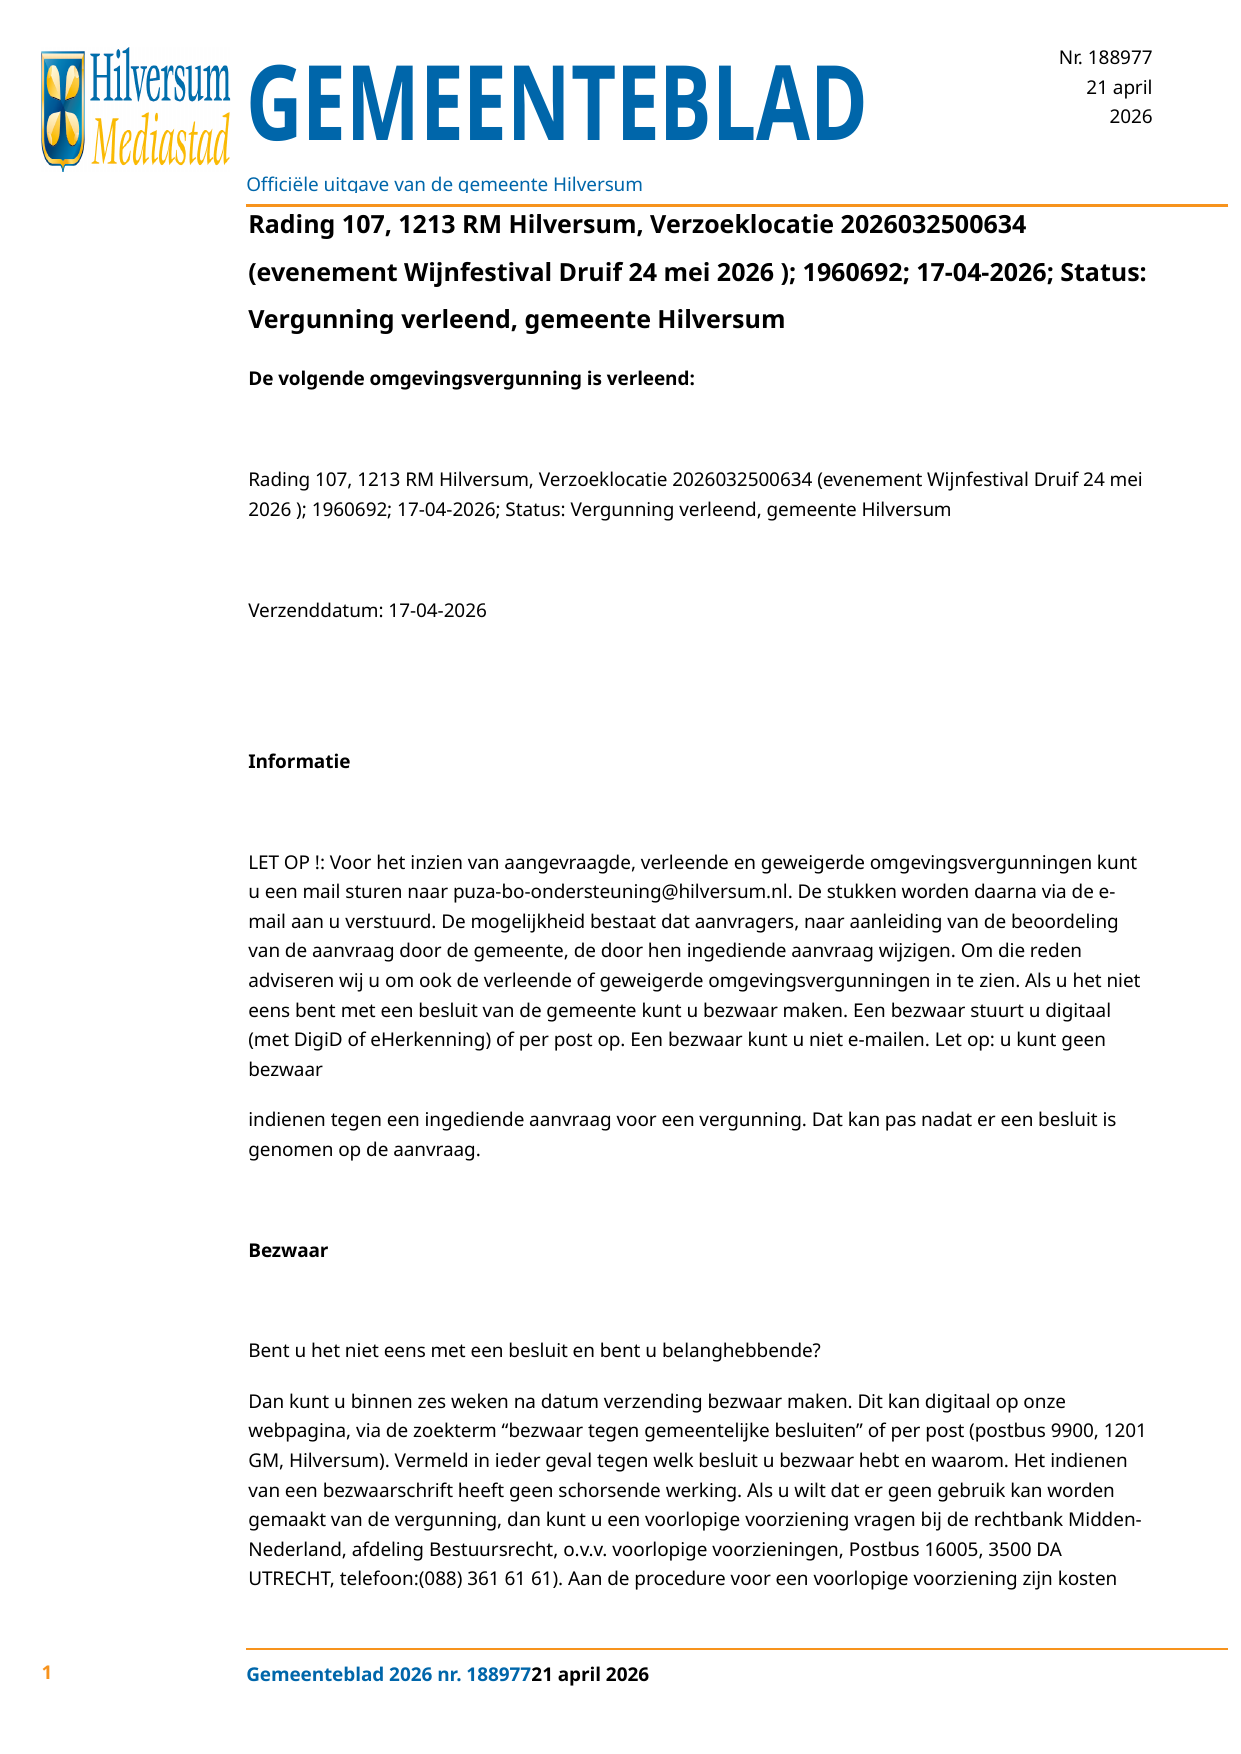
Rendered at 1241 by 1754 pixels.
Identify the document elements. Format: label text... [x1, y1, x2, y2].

text De volgende omgevingsvergunning is verleend: [248, 366, 1152, 391]
text Informatie [248, 748, 1152, 774]
text Dan kunt u binnen zes weken na datum verzending bezwaar maken. Dit kan digitaal op onze webpagina, via de zoekterm “bezwaar tegen gemeentelijke besluiten” of per post (postbus 9900, 1201 GM, Hilversum). Vermeld in ieder geval tegen welk besluit u bezwaar hebt en waarom. Het indienen van een bezwaarschrift heeft geen schorsende werking. Als u wilt dat er geen gebruik kan worden gemaakt van de vergunning, dan kunt u een voorlopige voorziening vragen bij de rechtbank Midden-Nederland, afdeling Bestuursrecht, o.v.v. voorlopige voorzieningen, Postbus 16005, 3500 DA UTRECHT, telefoon:(088) 361 61 61). Aan de procedure voor een voorlopige voorziening zijn kosten [248, 1388, 1152, 1591]
text Rading 107, 1213 RM Hilversum, Verzoeklocatie 2026032500634 (evenement Wijnfestival Druif 24 mei 2026 ); 1960692; 17-04-2026; Status: Vergunning verleend, gemeente Hilversum [248, 466, 1152, 522]
text Bent u het niet eens met een besluit en bent u belanghebbende? [248, 1338, 1152, 1363]
text Verzenddatum: 17-04-2026 [248, 597, 1152, 622]
text Rading 107, 1213 RM Hilversum, Verzoeklocatie 2026032500634 (evenement Wijnfestival Druif 24 mei 2026 ); 1960692; 17-04-2026; Status: Vergunning verleend, gemeente Hilversum [248, 207, 1152, 336]
text indienen tegen een ingediende aanvraag voor een vergunning. Dat kan pas nadat er een besluit is genomen op de aanvraag. [248, 1106, 1152, 1162]
text Bezwaar [248, 1237, 1152, 1262]
picture [41, 47, 231, 172]
text LET OP !: Voor het inzien van aangevraagde, verleende en geweigerde omgevingsvergunningen kunt u een mail sturen naar puza-bo-ondersteuning@hilversum.nl. De stukken worden daarna via de e-mail aan u verstuurd. De mogelijkheid bestaat dat aanvragers, naar aanleiding van de beoordeling van de aanvraag door de gemeente, de door hen ingediende aanvraag wijzigen. Om die reden adviseren wij u om ook de verleende of geweigerde omgevingsvergunningen in te zien. Als u het niet eens bent met een besluit van de gemeente kunt u bezwaar maken. Een bezwaar stuurt u digitaal (met DigiD of eHerkenning) of per post op. Een bezwaar kunt u niet e-mailen. Let op: u kunt geen bezwaar [248, 849, 1152, 1082]
